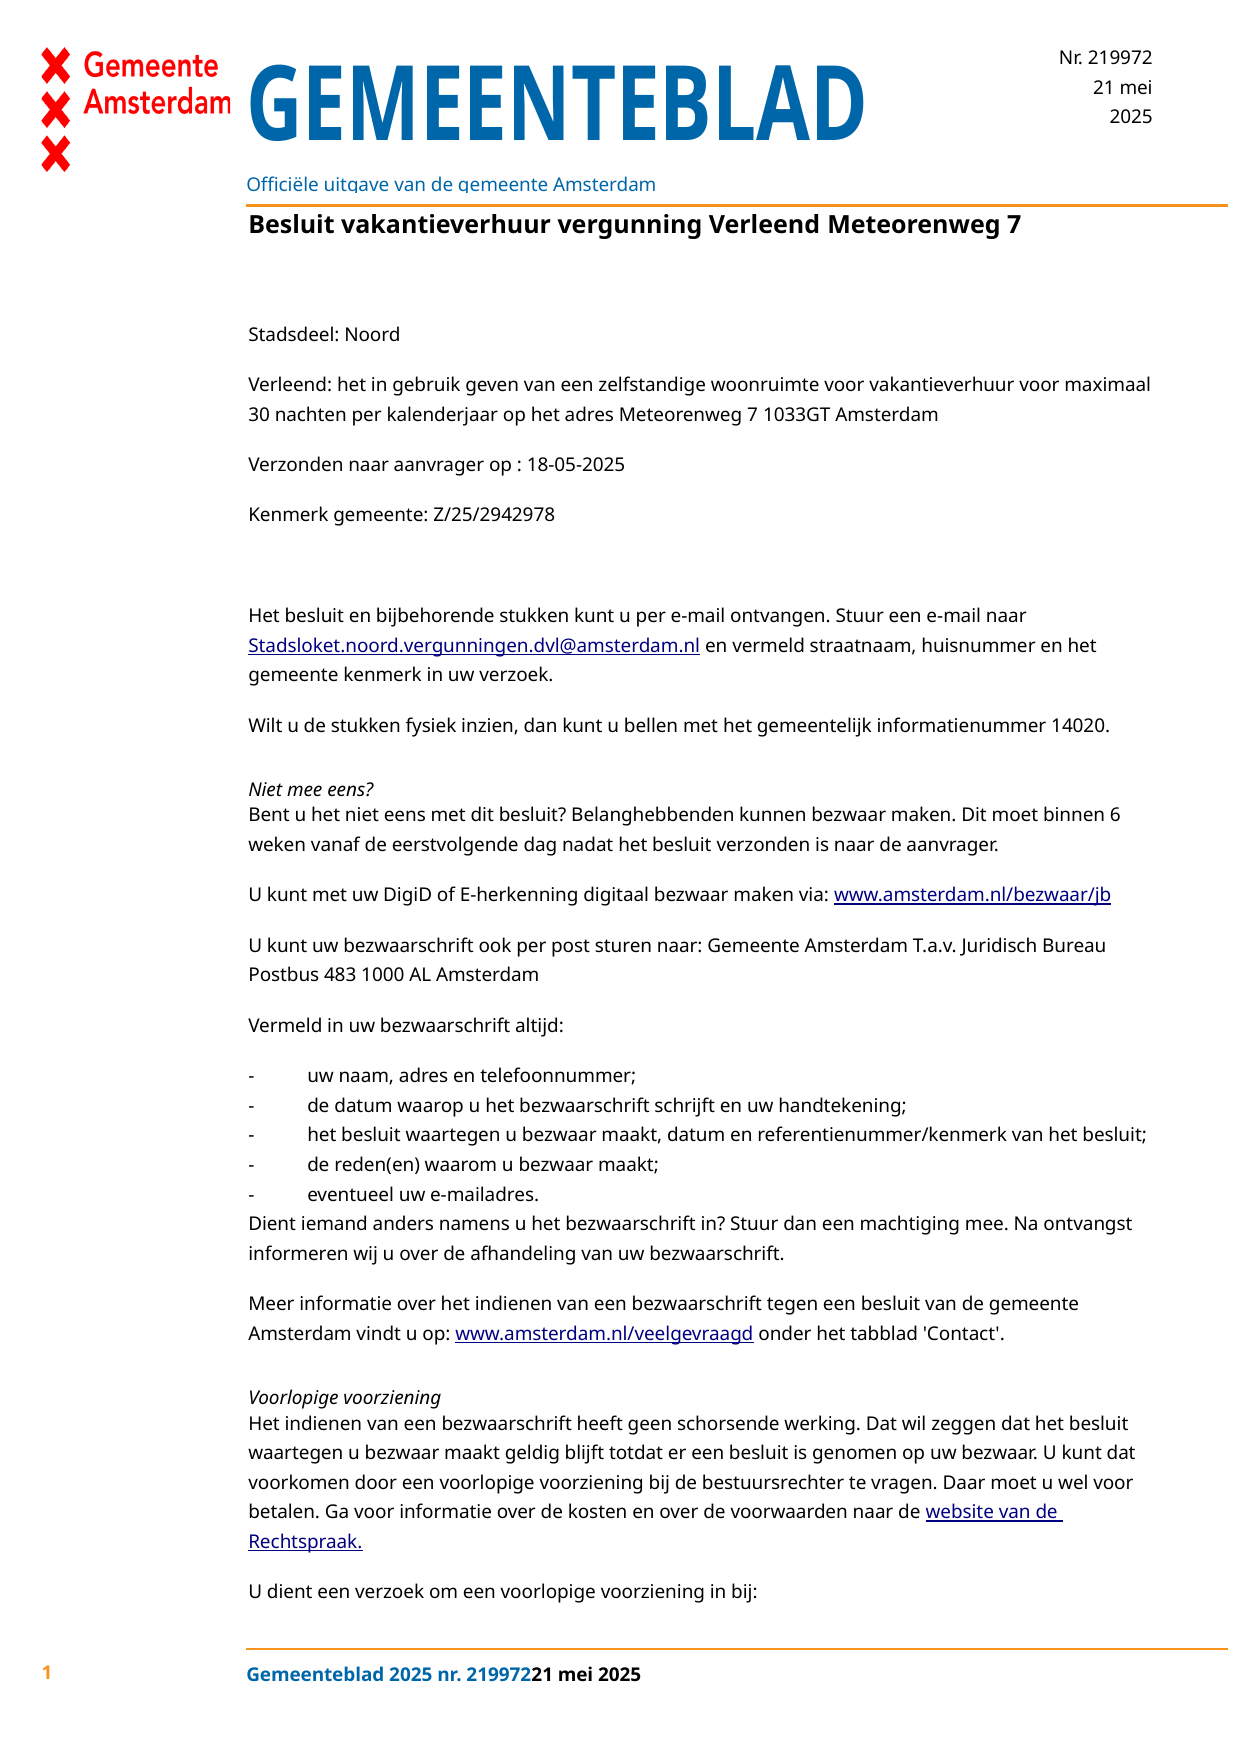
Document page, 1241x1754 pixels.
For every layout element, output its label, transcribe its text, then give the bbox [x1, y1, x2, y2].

text Wilt u de stukken fysiek inzien, dan kunt u bellen met het gemeentelijk informatienummer 14020. [248, 712, 1152, 738]
text U dient een verzoek om een voorlopige voorziening in bij: [248, 1578, 1152, 1604]
text Voorlopige voorziening [248, 1384, 1152, 1410]
text Niet mee eens? [248, 776, 1152, 802]
text Meer informatie over het indienen van een bezwaarschrift tegen een besluit van de gemeente Amsterdam vindt u op: www.amsterdam.nl/veelgevraagd onder het tabblad 'Contact'. [248, 1290, 1152, 1346]
text Verzonden naar aanvrager op : 18-05-2025 [248, 451, 1152, 477]
text Stadsdeel: Noord [248, 321, 1152, 346]
text Besluit vakantieverhuur vergunning Verleend Meteorenweg 7 [248, 207, 1152, 241]
text Het besluit en bijbehorende stukken kunt u per e-mail ontvangen. Stuur een e-mail naar Stadsloket.noord.vergunningen.dvl@amsterdam.nl en vermeld straatnaam, huisnummer en het gemeente kenmerk in uw verzoek. [248, 602, 1152, 687]
list uw naam, adres en telefoonnummer; [248, 1062, 1152, 1088]
text Kenmerk gemeente: Z/25/2942978 [248, 502, 1152, 527]
text Verleend: het in gebruik geven van een zelfstandige woonruimte voor vakantieverhuur voor maximaal 30 nachten per kalenderjaar op het adres Meteorenweg 7 1033GT Amsterdam [248, 371, 1152, 426]
list het besluit waartegen u bezwaar maakt, datum en referentienummer/kenmerk van het besluit; [248, 1122, 1152, 1147]
text U kunt met uw DigiD of E-herkenning digitaal bezwaar maken via: www.amsterdam.nl/bezwaar/jb [248, 882, 1152, 907]
list de reden(en) waarom u bezwaar maakt; [248, 1151, 1152, 1177]
text U kunt uw bezwaarschrift ook per post sturen naar: Gemeente Amsterdam T.a.v. Juridisch Bureau Postbus 483 1000 AL Amsterdam [248, 932, 1152, 987]
picture [41, 47, 231, 172]
list de datum waarop u het bezwaarschrift schrijft en uw handtekening; [248, 1092, 1152, 1118]
list eventueel uw e-mailadres. [248, 1181, 1152, 1207]
text Dient iemand anders namens u het bezwaarschrift in? Stuur dan een machtiging mee. Na ontvangst informeren wij u over de afhandeling van uw bezwaarschrift. [248, 1210, 1152, 1266]
text Vermeld in uw bezwaarschrift altijd: [248, 1012, 1152, 1038]
text Bent u het niet eens met dit besluit? Belanghebbenden kunnen bezwaar maken. Dit moet binnen 6 weken vanaf de eerstvolgende dag nadat het besluit verzonden is naar de aanvrager. [248, 802, 1152, 857]
text Het indienen van een bezwaarschrift heeft geen schorsende werking. Dat wil zeggen dat het besluit waartegen u bezwaar maakt geldig blijft totdat er een besluit is genomen op uw bezwaar. U kunt dat voorkomen door een voorlopige voorziening bij de bestuursrechter te vragen. Daar moet u wel voor betalen. Ga voor informatie over de kosten en over de voorwaarden naar de website van de Rechtspraak. [248, 1410, 1152, 1554]
